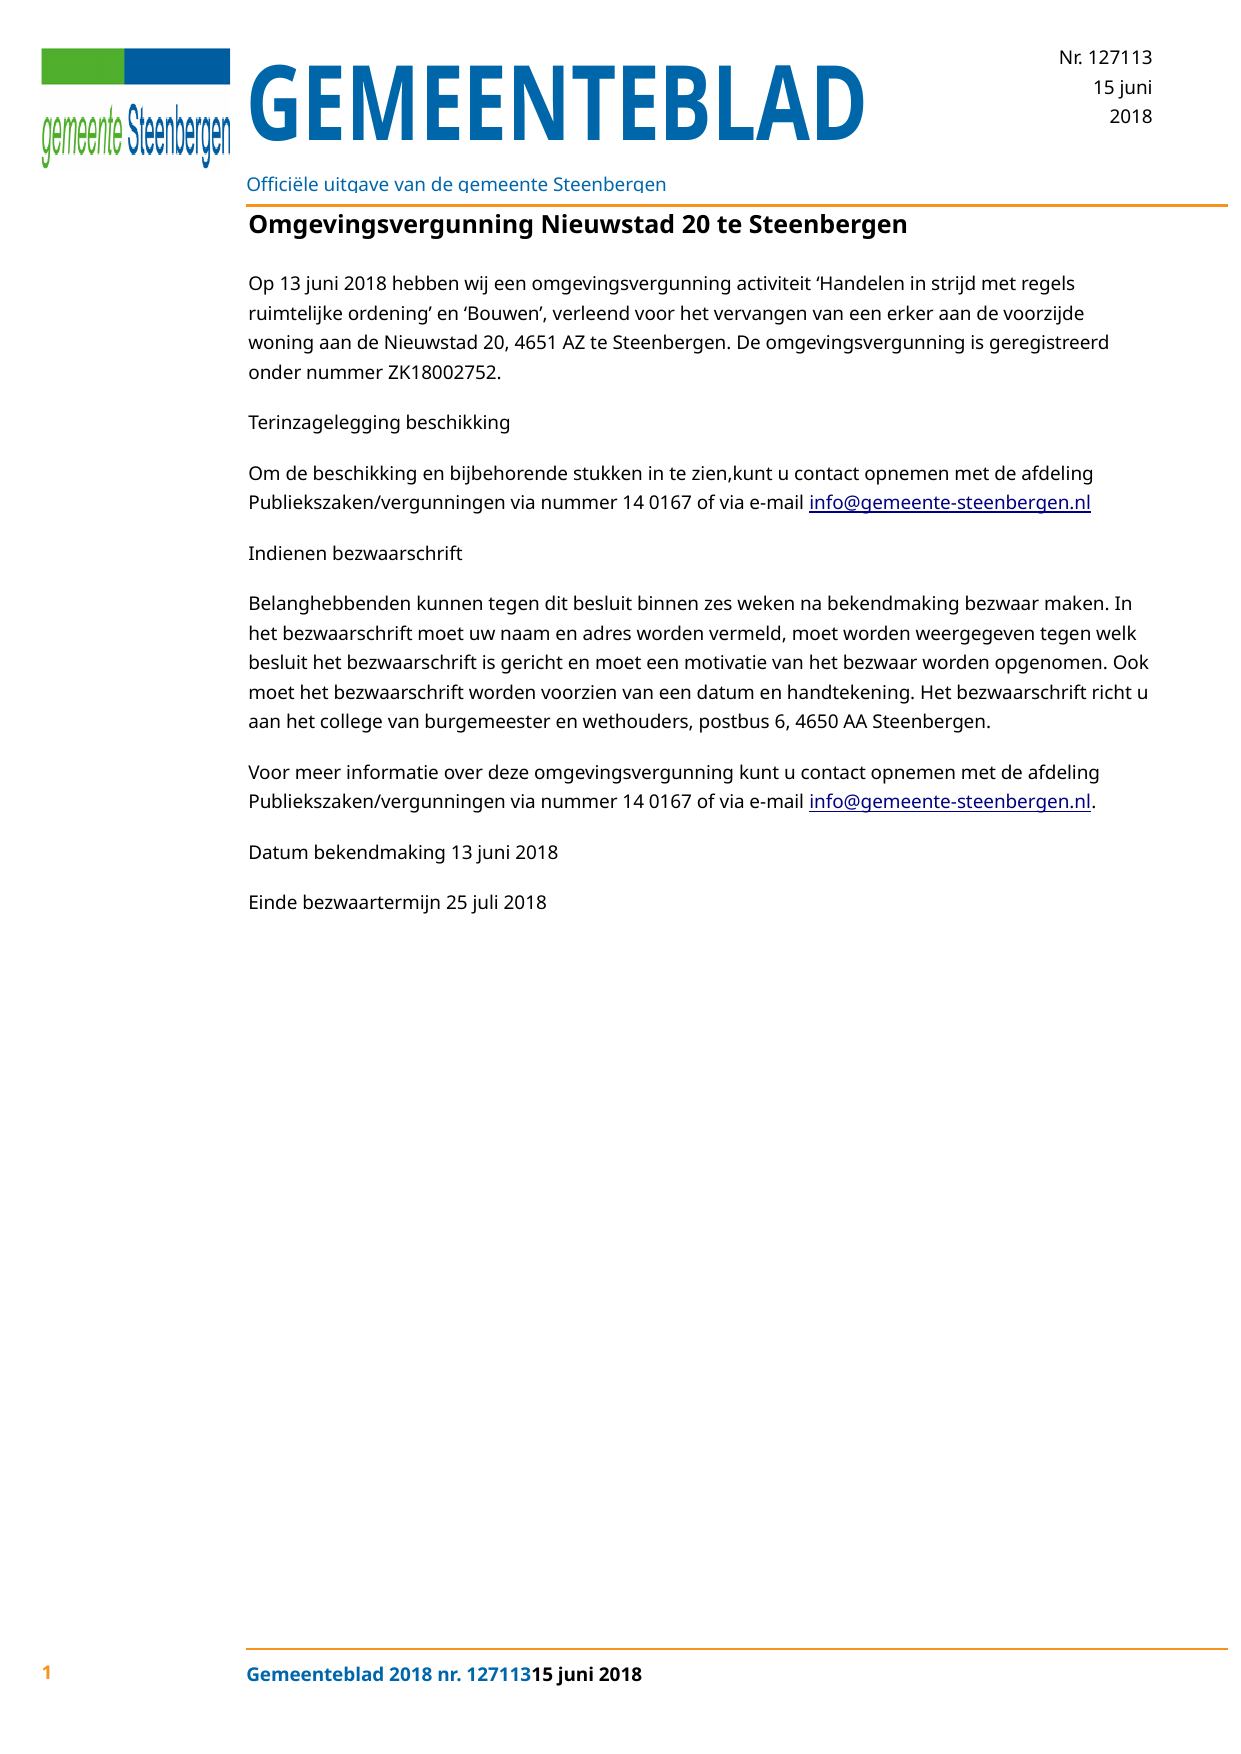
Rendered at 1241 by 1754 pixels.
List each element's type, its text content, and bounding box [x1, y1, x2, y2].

text Om de beschikking en bijbehorende stukken in te zien,kunt u contact opnemen met de afdeling Publiekszaken/vergunningen via nummer 14 0167 of via e-mail info@gemeente-steenbergen.nl [248, 460, 1152, 515]
text Einde bezwaartermijn 25 juli 2018 [248, 889, 1152, 915]
text Belanghebbenden kunnen tegen dit besluit binnen zes weken na bekendmaking bezwaar maken. In het bezwaarschrift moet uw naam en adres worden vermeld, moet worden weergegeven tegen welk besluit het bezwaarschrift is gericht en moet een motivatie van het bezwaar worden opgenomen. Ook moet het bezwaarschrift worden voorzien van een datum en handtekening. Het bezwaarschrift richt u aan het college van burgemeester en wethouders, postbus 6, 4650 AA Steenbergen. [248, 590, 1152, 734]
text Datum bekendmaking 13 juni 2018 [248, 839, 1152, 865]
picture [41, 47, 231, 172]
text Terinzagelegging beschikking [248, 409, 1152, 435]
text Op 13 juni 2018 hebben wij een omgevingsvergunning activiteit ‘Handelen in strijd met regels ruimtelijke ordening’ en ‘Bouwen’, verleend voor het vervangen van een erker aan de voorzijde woning aan de Nieuwstad 20, 4651 AZ te Steenbergen. De omgevingsvergunning is geregistreerd onder nummer ZK18002752. [248, 270, 1152, 385]
text Voor meer informatie over deze omgevingsvergunning kunt u contact opnemen met de afdeling Publiekszaken/vergunningen via nummer 14 0167 of via e-mail info@gemeente-steenbergen.nl. [248, 759, 1152, 814]
text Omgevingsvergunning Nieuwstad 20 te Steenbergen [248, 207, 1152, 241]
text Indienen bezwaarschrift [248, 540, 1152, 566]
